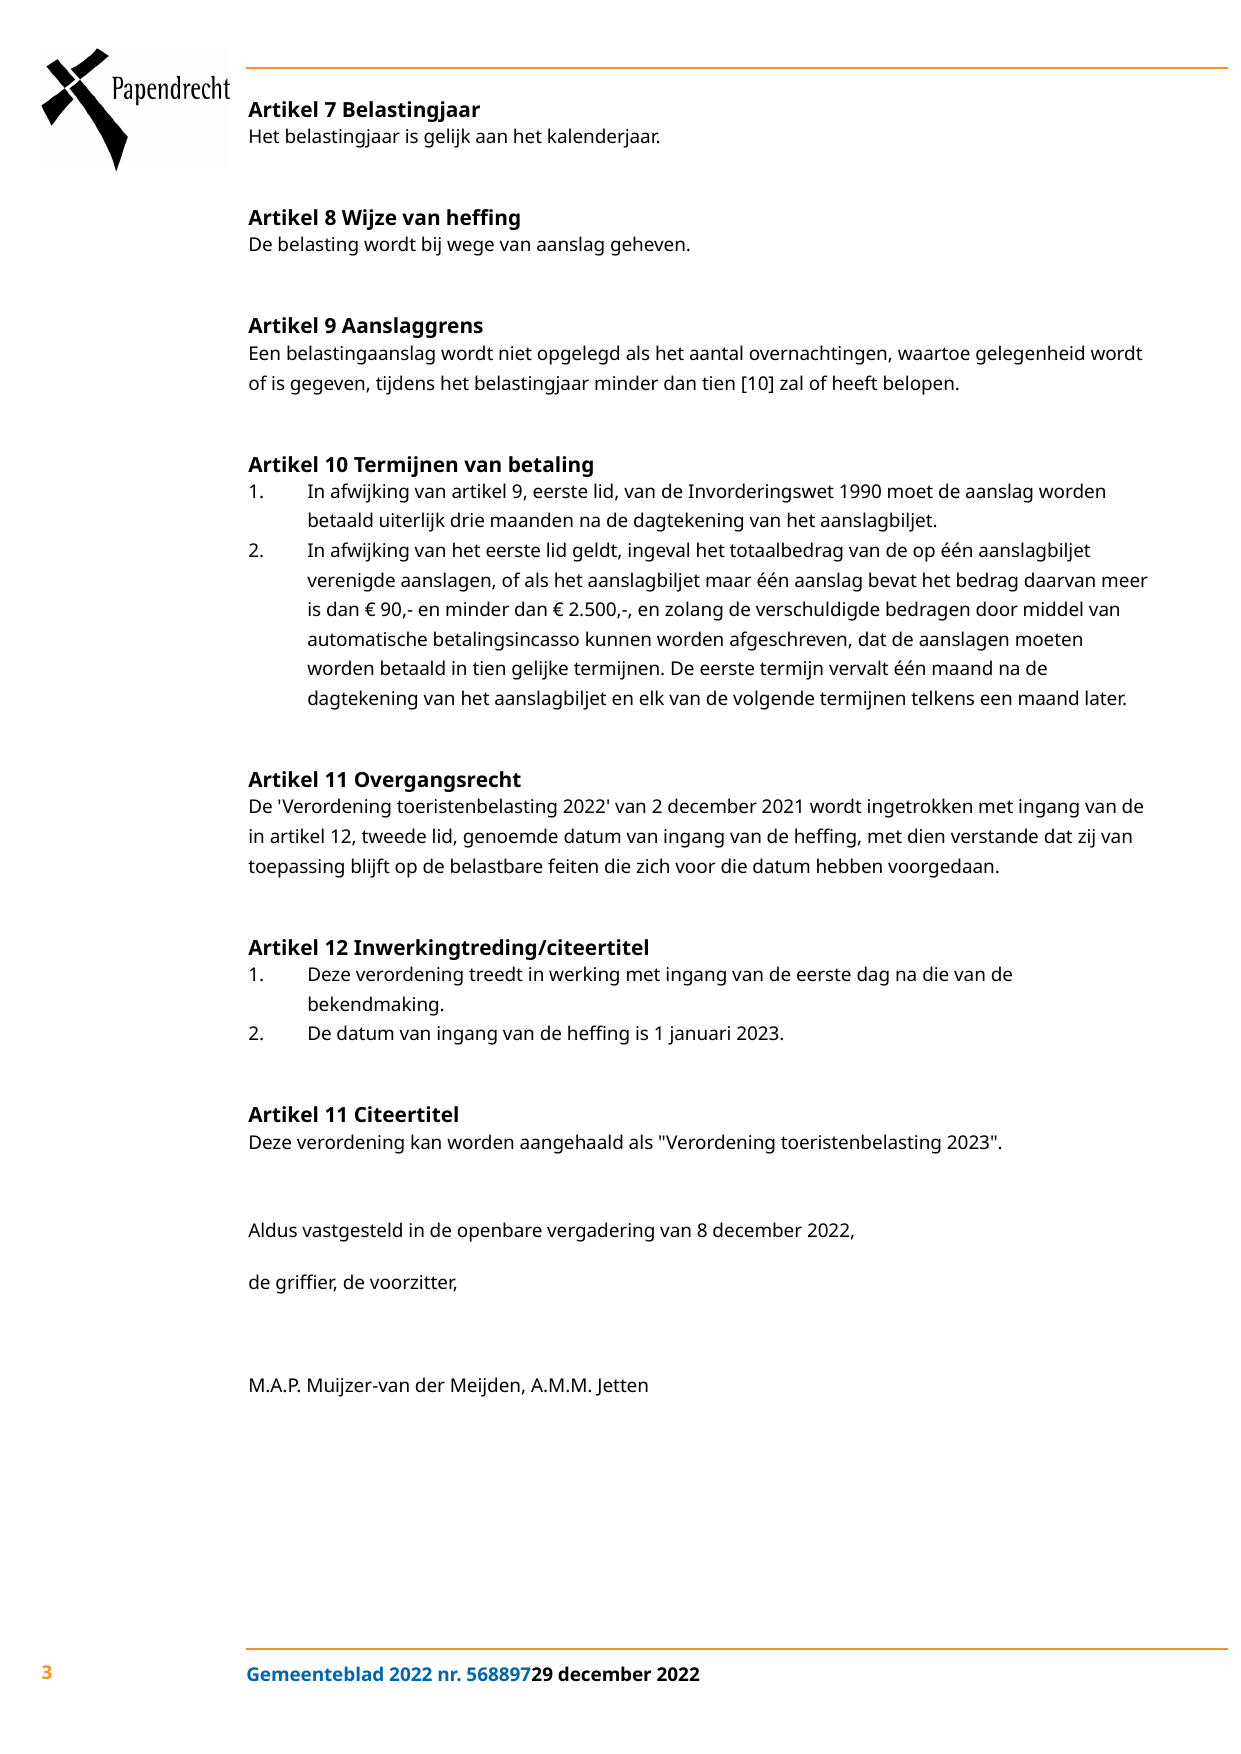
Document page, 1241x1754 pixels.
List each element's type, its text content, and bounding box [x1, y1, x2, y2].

text Artikel 11 Overgangsrecht [248, 765, 1152, 794]
list Deze verordening treedt in werking met ingang van de eerste dag na die van de bekendmaking. [248, 961, 1152, 1017]
text De belasting wordt bij wege van aanslag geheven. [248, 232, 1152, 257]
text de griffier, de voorzitter, [248, 1269, 1152, 1295]
text Een belastingaanslag wordt niet opgelegd als het aantal overnachtingen, waartoe gelegenheid wordt of is gegeven, tijdens het belastingjaar minder dan tien [10] zal of heeft belopen. [248, 340, 1152, 395]
picture [41, 47, 231, 172]
text Artikel 7 Belastingjaar [248, 95, 1152, 123]
text Artikel 8 Wijze van heffing [248, 203, 1152, 232]
list In afwijking van het eerste lid geldt, ingeval het totaalbedrag van de op één aanslagbiljet verenigde aanslagen, of als het aanslagbiljet maar één aanslag bevat het bedrag daarvan meer is dan € 90,- en minder dan € 2.500,-, en zolang de verschuldigde bedragen door middel van automatische betalingsincasso kunnen worden afgeschreven, dat de aanslagen moeten worden betaald in tien gelijke termijnen. De eerste termijn vervalt één maand na de dagtekening van het aanslagbiljet en elk van de volgende termijnen telkens een maand later. [248, 537, 1152, 711]
text Artikel 12 Inwerkingtreding/citeertitel [248, 933, 1152, 961]
text Artikel 9 Aanslaggrens [248, 312, 1152, 340]
text M.A.P. Muijzer-van der Meijden, A.M.M. Jetten [248, 1372, 1152, 1398]
text Aldus vastgesteld in de openbare vergadering van 8 december 2022, [248, 1218, 1152, 1243]
text Artikel 10 Termijnen van betaling [248, 450, 1152, 478]
text De 'Verordening toeristenbelasting 2022' van 2 december 2021 wordt ingetrokken met ingang van de in artikel 12, tweede lid, genoemde datum van ingang van de heffing, met dien verstande dat zij van toepassing blijft op de belastbare feiten die zich voor die datum hebben voorgedaan. [248, 794, 1152, 878]
list In afwijking van artikel 9, eerste lid, van de Invorderingswet 1990 moet de aanslag worden betaald uiterlijk drie maanden na de dagtekening van het aanslagbiljet. [248, 478, 1152, 533]
text Artikel 11 Citeertitel [248, 1100, 1152, 1129]
list De datum van ingang van de heffing is 1 januari 2023. [248, 1020, 1152, 1046]
text Deze verordening kan worden aangehaald als "Verordening toeristenbelasting 2023". [248, 1129, 1152, 1154]
text Het belastingjaar is gelijk aan het kalenderjaar. [248, 123, 1152, 149]
